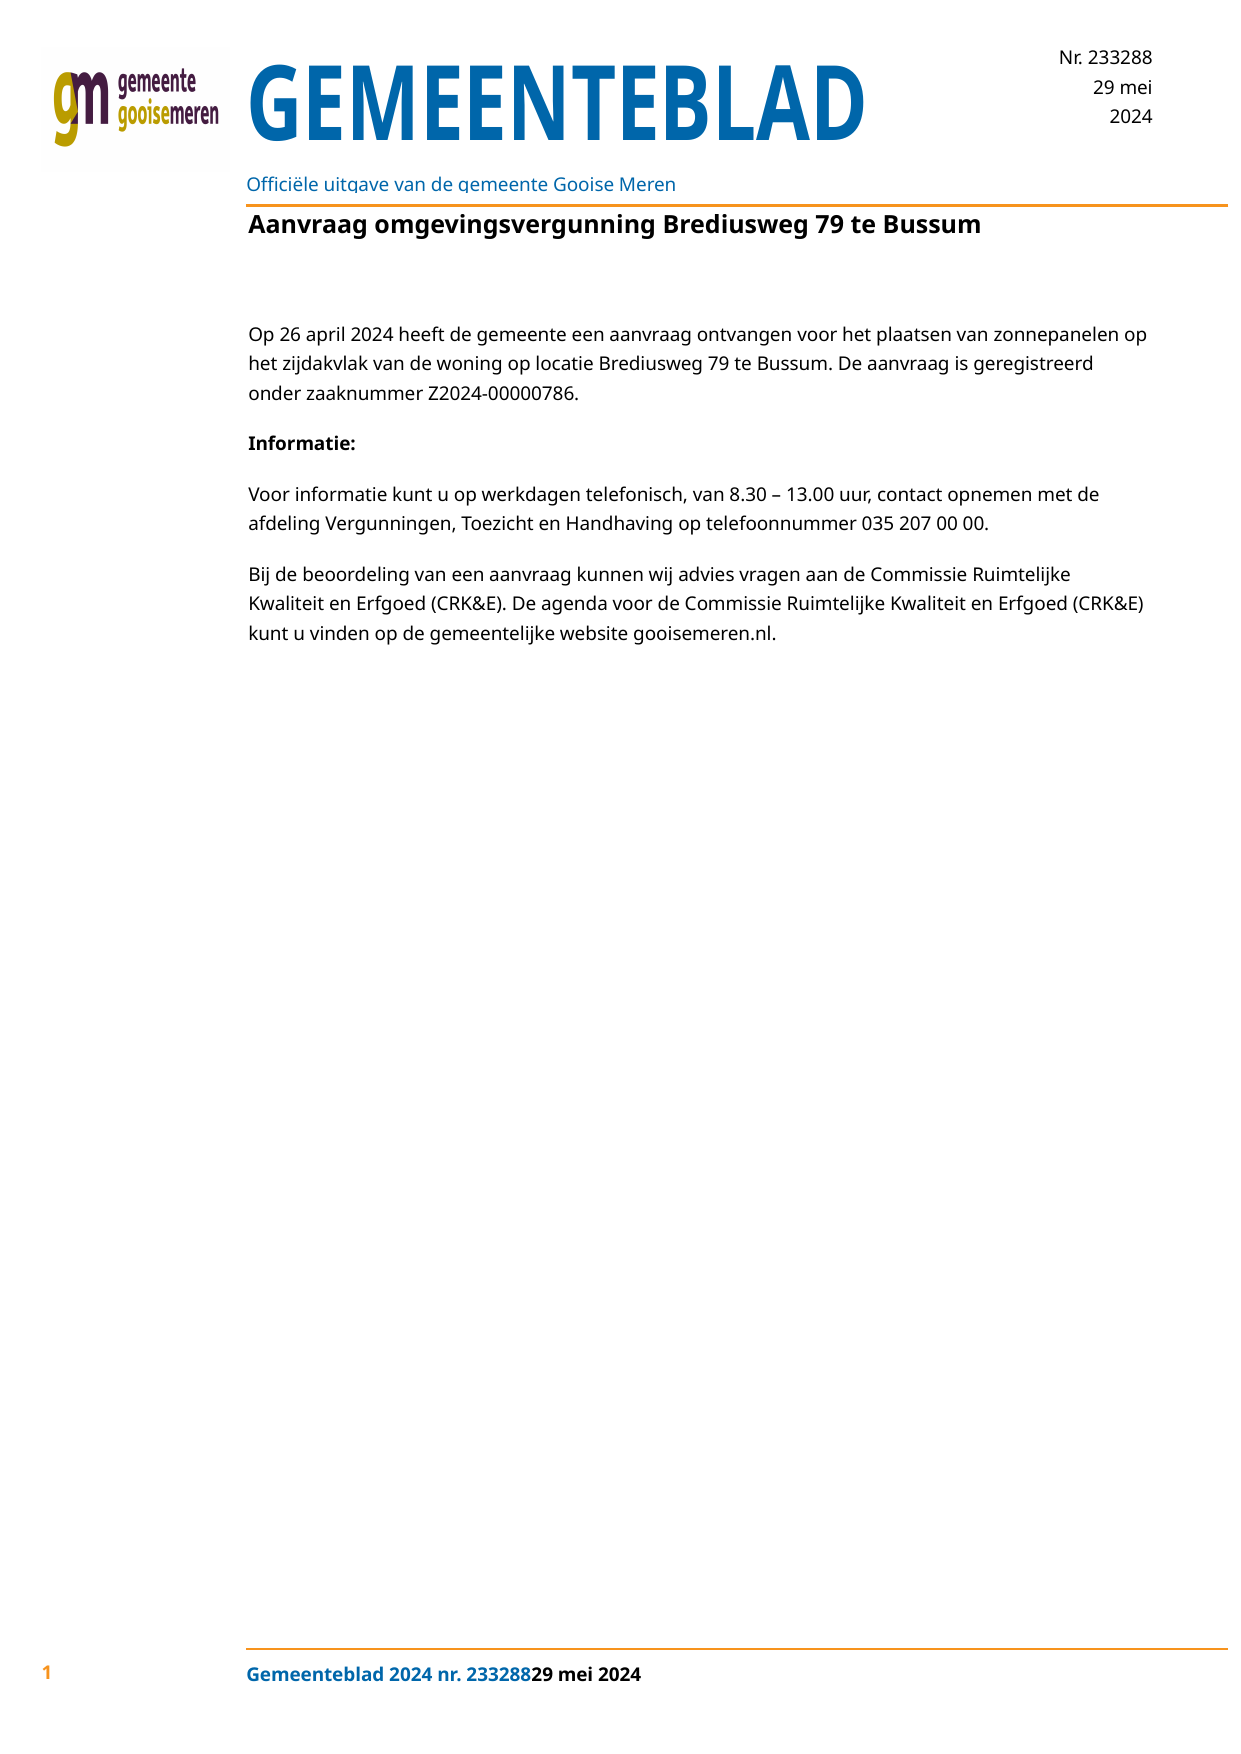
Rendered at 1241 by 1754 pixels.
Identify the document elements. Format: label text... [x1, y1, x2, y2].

text Op 26 april 2024 heeft de gemeente een aanvraag ontvangen voor het plaatsen van zonnepanelen op het zijdakvlak van de woning op locatie Brediusweg 79 te Bussum. De aanvraag is geregistreerd onder zaaknummer Z2024-00000786. [248, 321, 1152, 406]
text Bij de beoordeling van een aanvraag kunnen wij advies vragen aan de Commissie Ruimtelijke Kwaliteit en Erfgoed (CRK&E). De agenda voor de Commissie Ruimtelijke Kwaliteit en Erfgoed (CRK&E) kunt u vinden op de gemeentelijke website gooisemeren.nl. [248, 561, 1152, 646]
text Informatie: [248, 430, 1152, 456]
text Voor informatie kunt u op werkdagen telefonisch, van 8.30 – 13.00 uur, contact opnemen met de afdeling Vergunningen, Toezicht en Handhaving op telefoonnummer 035 207 00 00. [248, 481, 1152, 536]
text Aanvraag omgevingsvergunning Brediusweg 79 te Bussum [248, 207, 1152, 241]
picture [41, 47, 231, 172]
